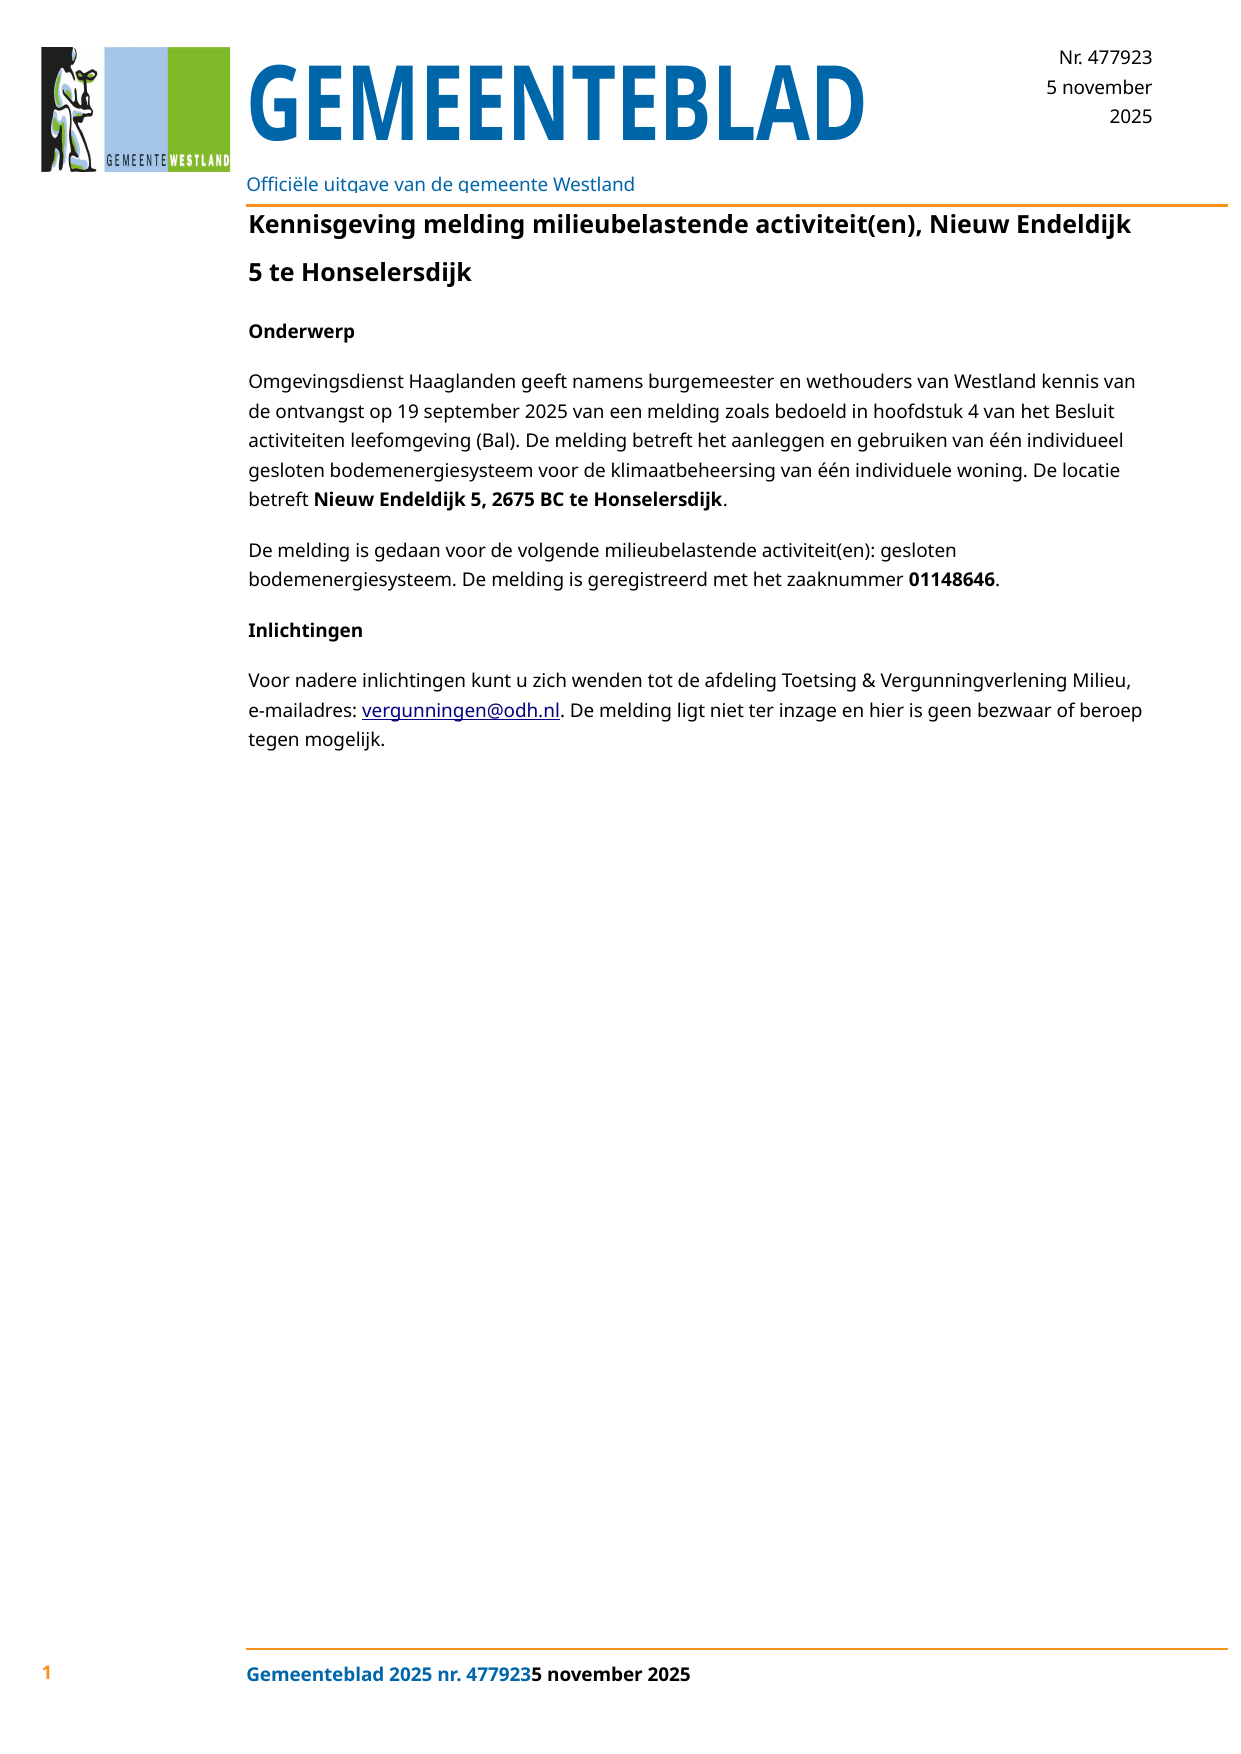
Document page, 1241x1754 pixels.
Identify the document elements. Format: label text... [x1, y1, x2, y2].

text Omgevingsdienst Haaglanden geeft namens burgemeester en wethouders van Westland kennis van de ontvangst op 19 september 2025 van een melding zoals bedoeld in hoofdstuk 4 van het Besluit activiteiten leefomgeving (Bal). De melding betreft het aanleggen en gebruiken van één individueel gesloten bodemenergiesysteem voor de klimaatbeheersing van één individuele woning. De locatie betreft Nieuw Endeldijk 5, 2675 BC te Honselersdijk. [248, 368, 1152, 512]
text Voor nadere inlichtingen kunt u zich wenden tot de afdeling Toetsing & Vergunningverlening Milieu, e-mailadres: vergunningen@odh.nl. De melding ligt niet ter inzage en hier is geen bezwaar of beroep tegen mogelijk. [248, 667, 1152, 752]
text Kennisgeving melding milieubelastende activiteit(en), Nieuw Endeldijk 5 te Honselersdijk [248, 207, 1152, 288]
picture [41, 47, 231, 172]
text Inlichtingen [248, 617, 1152, 643]
text Onderwerp [248, 318, 1152, 344]
text De melding is gedaan voor de volgende milieubelastende activiteit(en): gesloten bodemenergiesysteem. De melding is geregistreerd met het zaaknummer 01148646. [248, 537, 1152, 592]
